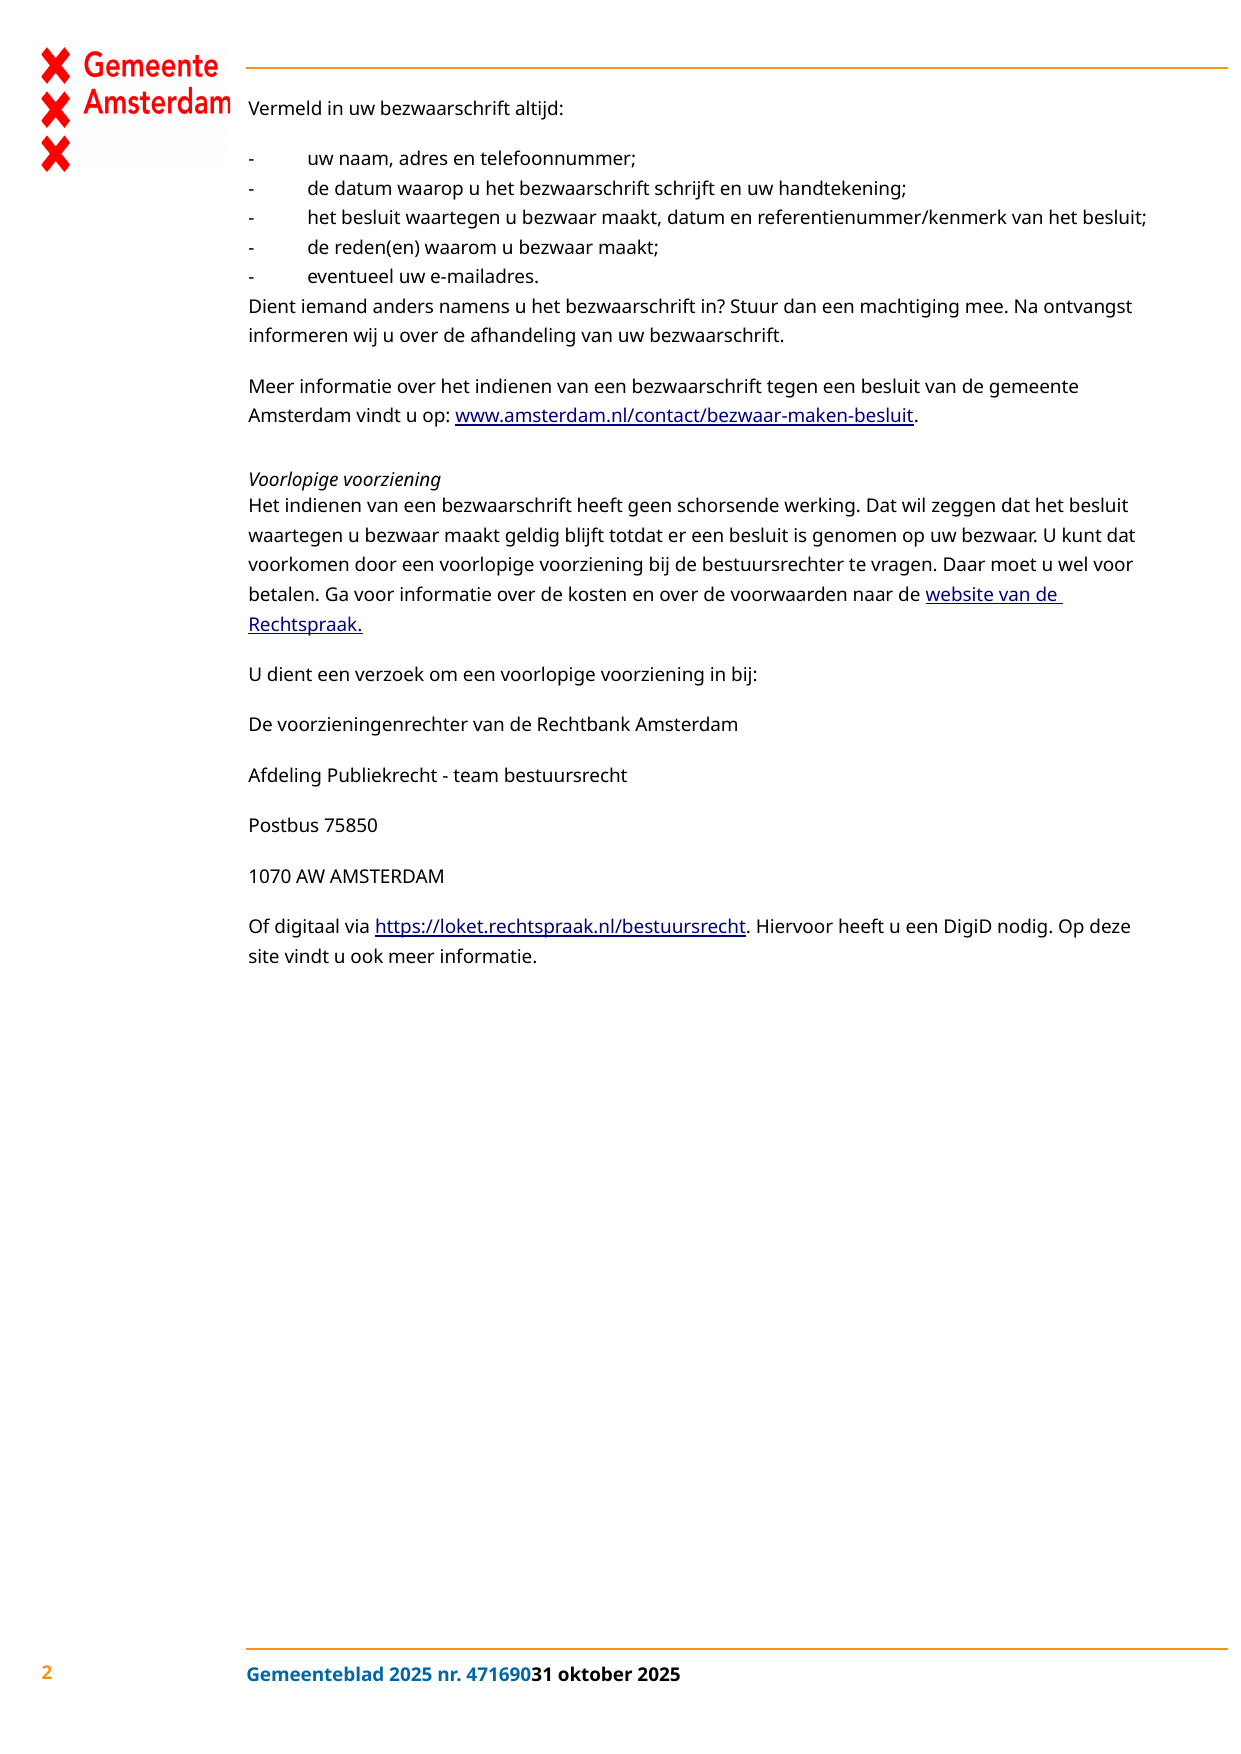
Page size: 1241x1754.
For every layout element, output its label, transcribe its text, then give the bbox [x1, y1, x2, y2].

text De voorzieningenrechter van de Rechtbank Amsterdam [248, 712, 1152, 737]
text Vermeld in uw bezwaarschrift altijd: [248, 95, 1152, 121]
list de datum waarop u het bezwaarschrift schrijft en uw handtekening; [248, 175, 1152, 201]
text U dient een verzoek om een voorlopige voorziening in bij: [248, 661, 1152, 687]
text Het indienen van een bezwaarschrift heeft geen schorsende werking. Dat wil zeggen dat het besluit waartegen u bezwaar maakt geldig blijft totdat er een besluit is genomen op uw bezwaar. U kunt dat voorkomen door een voorlopige voorziening bij de bestuursrechter te vragen. Daar moet u wel voor betalen. Ga voor informatie over de kosten en over de voorwaarden naar de website van de Rechtspraak. [248, 492, 1152, 636]
list eventueel uw e-mailadres. [248, 263, 1152, 289]
text Postbus 75850 [248, 812, 1152, 838]
list het besluit waartegen u bezwaar maakt, datum en referentienummer/kenmerk van het besluit; [248, 204, 1152, 230]
list uw naam, adres en telefoonnummer; [248, 145, 1152, 171]
text Of digitaal via https://loket.rechtspraak.nl/bestuursrecht. Hiervoor heeft u een DigiD nodig. Op deze site vindt u ook meer informatie. [248, 913, 1152, 968]
list de reden(en) waarom u bezwaar maakt; [248, 234, 1152, 260]
text Meer informatie over het indienen van een bezwaarschrift tegen een besluit van de gemeente Amsterdam vindt u op: www.amsterdam.nl/contact/bezwaar-maken-besluit. [248, 373, 1152, 428]
text 1070 AW AMSTERDAM [248, 863, 1152, 888]
picture [41, 47, 231, 172]
text Afdeling Publiekrecht - team bestuursrecht [248, 762, 1152, 788]
text Dient iemand anders namens u het bezwaarschrift in? Stuur dan een machtiging mee. Na ontvangst informeren wij u over de afhandeling van uw bezwaarschrift. [248, 293, 1152, 348]
text Voorlopige voorziening [248, 467, 1152, 492]
